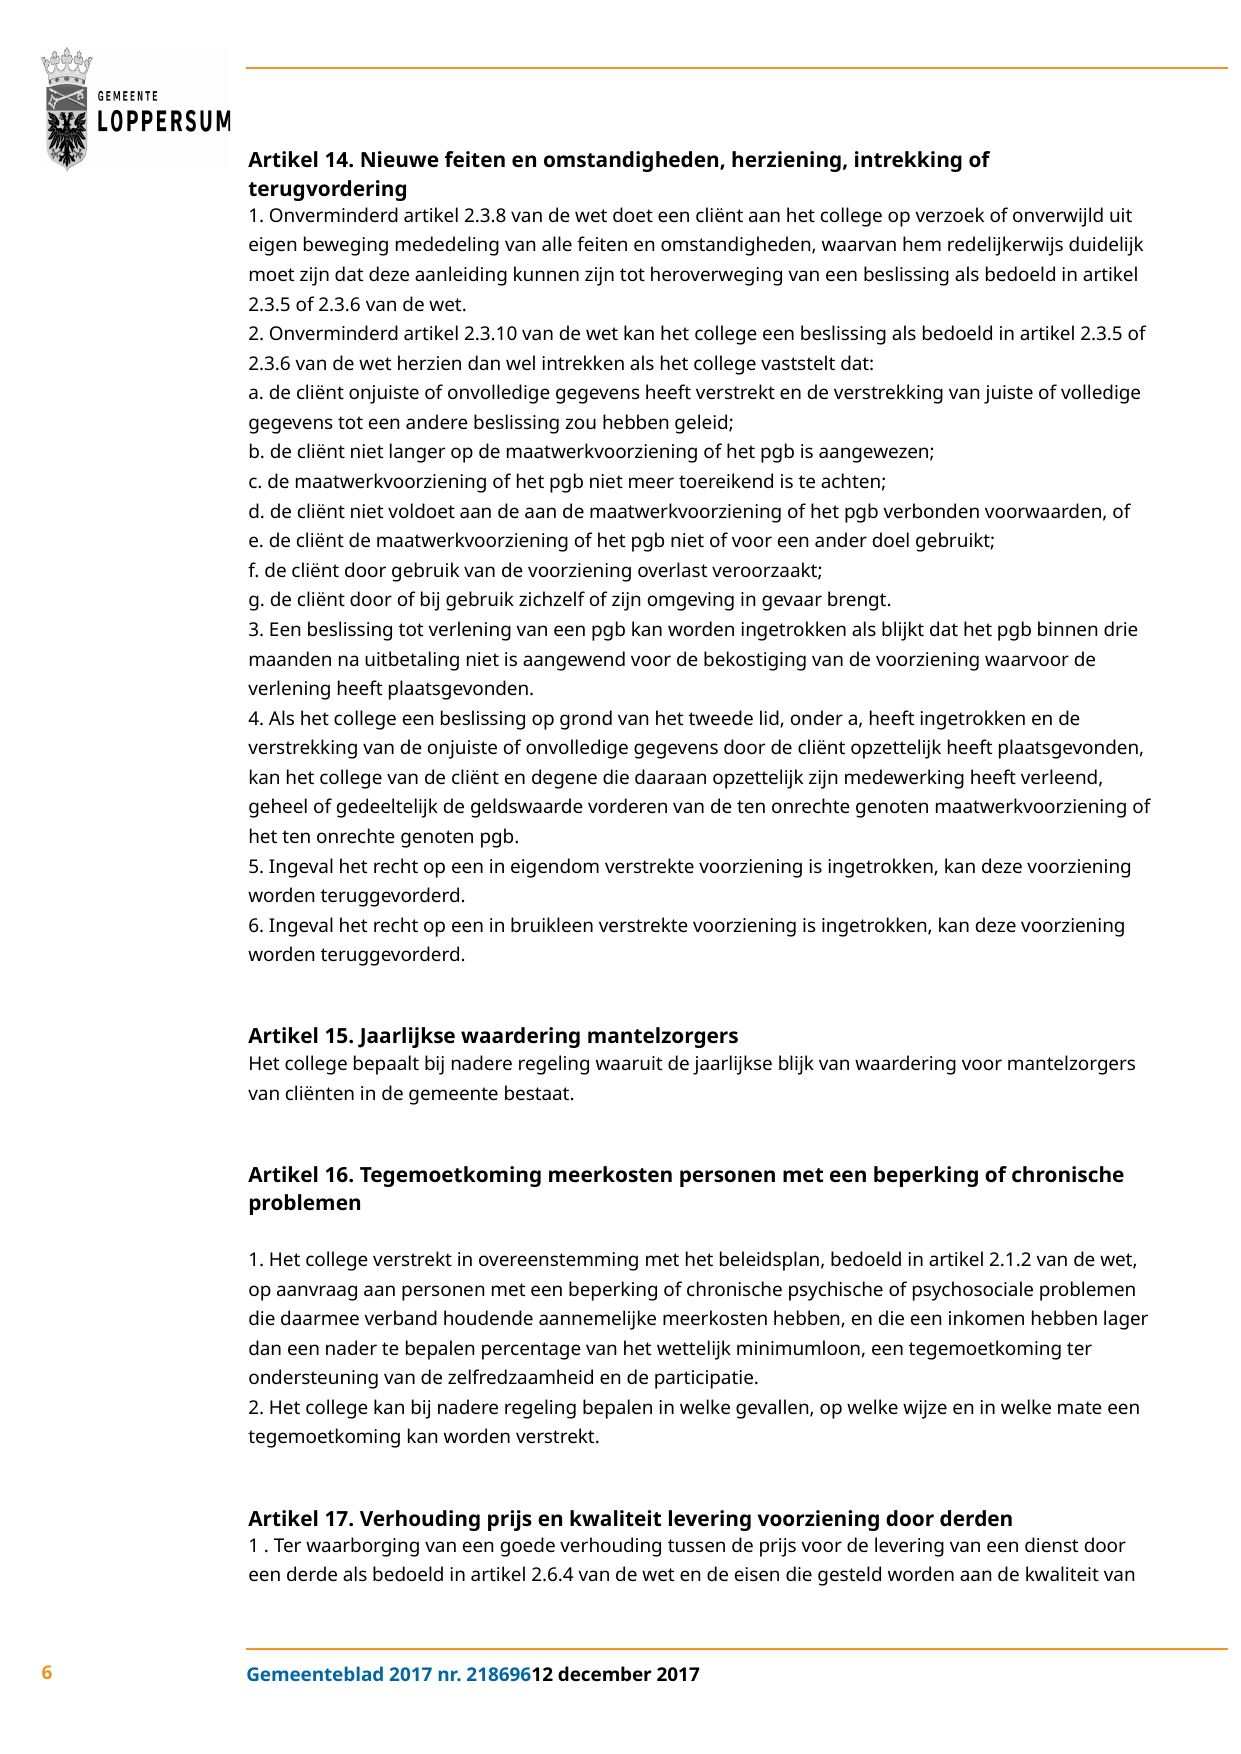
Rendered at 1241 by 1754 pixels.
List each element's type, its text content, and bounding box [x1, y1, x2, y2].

text Artikel 14. Nieuwe feiten en omstandigheden, herziening, intrekking of terugvordering [248, 145, 1152, 202]
text 2. Onverminderd artikel 2.3.10 van de wet kan het college een beslissing als bedoeld in artikel 2.3.5 of 2.3.6 van de wet herzien dan wel intrekken als het college vaststelt dat: [248, 320, 1152, 376]
text c. de maatwerkvoorziening of het pgb niet meer toereikend is te achten; [248, 468, 1152, 494]
text 1 . Ter waarborging van een goede verhouding tussen de prijs voor de levering van een dienst door een derde als bedoeld in artikel 2.6.4 van de wet en de eisen die gesteld worden aan de kwaliteit van [248, 1532, 1152, 1587]
text d. de cliënt niet voldoet aan de aan de maatwerkvoorziening of het pgb verbonden voorwaarden, of [248, 498, 1152, 524]
text 6. Ingeval het recht op een in bruikleen verstrekte voorziening is ingetrokken, kan deze voorziening worden teruggevorderd. [248, 912, 1152, 967]
text Het college bepaalt bij nadere regeling waaruit de jaarlijkse blijk van waardering voor mantelzorgers van cliënten in de gemeente bestaat. [248, 1050, 1152, 1105]
text 4. Als het college een beslissing op grond van het tweede lid, onder a, heeft ingetrokken en de verstrekking van de onjuiste of onvolledige gegevens door de cliënt opzettelijk heeft plaatsgevonden, kan het college van de cliënt en degene die daaraan opzettelijk zijn medewerking heeft verleend, geheel of gedeeltelijk de geldswaarde vorderen van de ten onrechte genoten maatwerkvoorziening of het ten onrechte genoten pgb. [248, 705, 1152, 849]
text 2. Het college kan bij nadere regeling bepalen in welke gevallen, op welke wijze en in welke mate een tegemoetkoming kan worden verstrekt. [248, 1394, 1152, 1449]
text e. de cliënt de maatwerkvoorziening of het pgb niet of voor een ander doel gebruikt; [248, 527, 1152, 553]
text Artikel 15. Jaarlijkse waardering mantelzorgers [248, 1022, 1152, 1050]
text b. de cliënt niet langer op de maatwerkvoorziening of het pgb is aangewezen; [248, 439, 1152, 464]
text a. de cliënt onjuiste of onvolledige gegevens heeft verstrekt en de verstrekking van juiste of volledige gegevens tot een andere beslissing zou hebben geleid; [248, 379, 1152, 435]
text Artikel 17. Verhouding prijs en kwaliteit levering voorziening door derden [248, 1504, 1152, 1532]
text g. de cliënt door of bij gebruik zichzelf of zijn omgeving in gevaar brengt. [248, 587, 1152, 612]
text 5. Ingeval het recht op een in eigendom verstrekte voorziening is ingetrokken, kan deze voorziening worden teruggevorderd. [248, 853, 1152, 908]
text 3. Een beslissing tot verlening van een pgb kan worden ingetrokken als blijkt dat het pgb binnen drie maanden na uitbetaling niet is aangewend voor de bekostiging van de voorziening waarvoor de verlening heeft plaatsgevonden. [248, 616, 1152, 701]
text 1. Onverminderd artikel 2.3.8 van de wet doet een cliënt aan het college op verzoek of onverwijld uit eigen beweging mededeling van alle feiten en omstandigheden, waarvan hem redelijkerwijs duidelijk moet zijn dat deze aanleiding kunnen zijn tot heroverweging van een beslissing als bedoeld in artikel 2.3.5 of 2.3.6 van de wet. [248, 202, 1152, 317]
text f. de cliënt door gebruik van de voorziening overlast veroorzaakt; [248, 557, 1152, 583]
picture [41, 47, 231, 172]
text 1. Het college verstrekt in overeenstemming met het beleidsplan, bedoeld in artikel 2.1.2 van de wet, op aanvraag aan personen met een beperking of chronische psychische of psychosociale problemen die daarmee verband houdende aannemelijke meerkosten hebben, en die een inkomen hebben lager dan een nader te bepalen percentage van het wettelijk minimumloon, een tegemoetkoming ter ondersteuning van de zelfredzaamheid en de participatie. [248, 1246, 1152, 1390]
text Artikel 16. Tegemoetkoming meerkosten personen met een beperking of chronische problemen [248, 1160, 1152, 1217]
